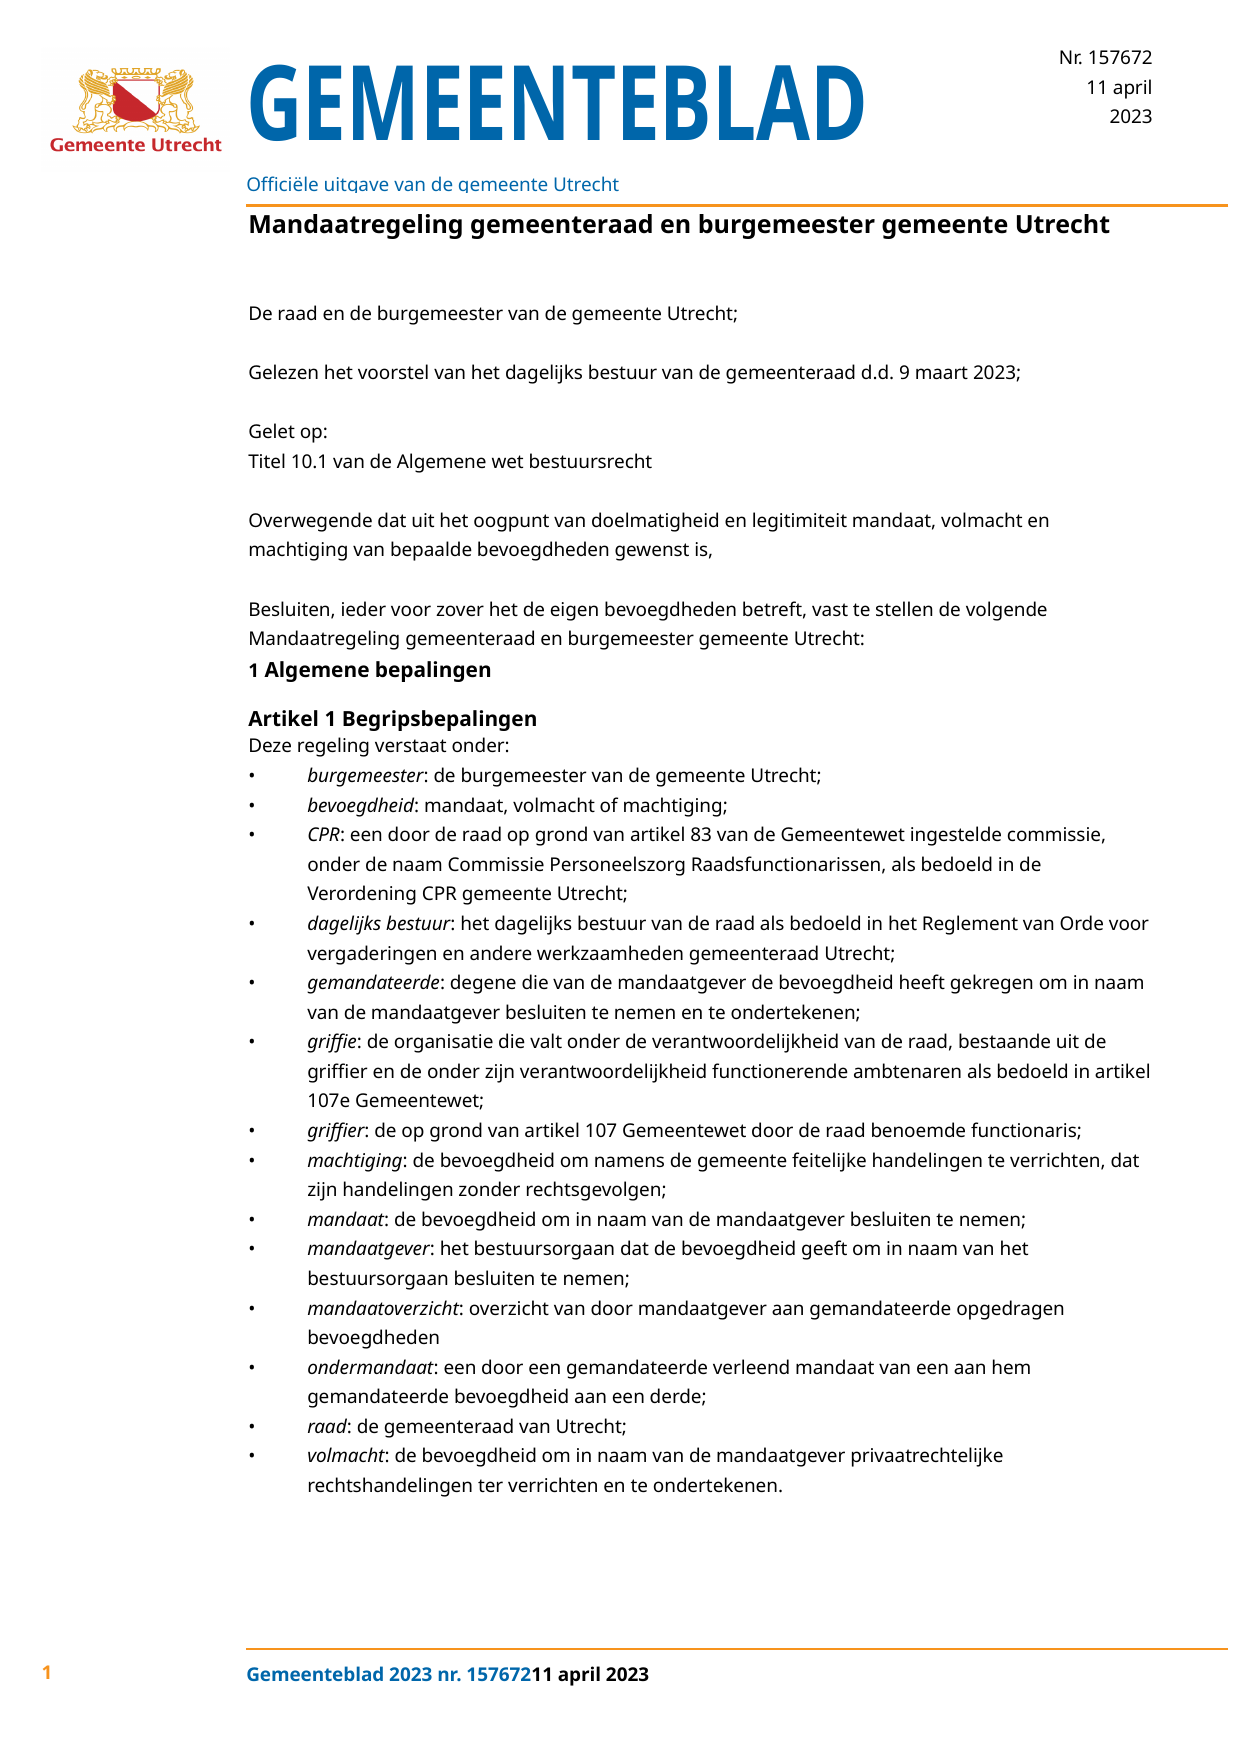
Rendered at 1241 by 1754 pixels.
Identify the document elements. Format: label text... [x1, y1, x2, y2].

text Titel 10.1 van de Algemene wet bestuursrecht [248, 448, 1152, 473]
text De raad en de burgemeester van de gemeente Utrecht; [248, 300, 1152, 326]
text Overwegende dat uit het oogpunt van doelmatigheid en legitimiteit mandaat, volmacht en machtiging van bepaalde bevoegdheden gewenst is, [248, 507, 1152, 562]
text Deze regeling verstaat onder: [248, 733, 1152, 758]
text Besluiten, ieder voor zover het de eigen bevoegdheden betreft, vast te stellen de volgende Mandaatregeling gemeenteraad en burgemeester gemeente Utrecht: [248, 596, 1152, 651]
list mandaat: de bevoegdheid om in naam van de mandaatgever besluiten te nemen; [248, 1206, 1152, 1232]
list CPR: een door de raad op grond van artikel 83 van de Gemeentewet ingestelde commissie, onder de naam Commissie Personeelszorg Raadsfunctionarissen, als bedoeld in de Verordening CPR gemeente Utrecht; [248, 821, 1152, 906]
list burgemeester: de burgemeester van de gemeente Utrecht; [248, 762, 1152, 788]
text Gelet op: [248, 418, 1152, 444]
text Gelezen het voorstel van het dagelijks bestuur van de gemeenteraad d.d. 9 maart 2023; [248, 359, 1152, 385]
list volmacht: de bevoegdheid om in naam van de mandaatgever privaatrechtelijke rechtshandelingen ter verrichten en te ondertekenen. [248, 1443, 1152, 1498]
list mandaatgever: het bestuursorgaan dat de bevoegdheid geeft om in naam van het bestuursorgaan besluiten te nemen; [248, 1236, 1152, 1291]
text 1 Algemene bepalingen [248, 655, 1152, 683]
list griffier: de op grond van artikel 107 Gemeentewet door de raad benoemde functionaris; [248, 1117, 1152, 1143]
list mandaatoverzicht: overzicht van door mandaatgever aan gemandateerde opgedragen bevoegdheden [248, 1295, 1152, 1350]
list gemandateerde: degene die van de mandaatgever de bevoegdheid heeft gekregen om in naam van de mandaatgever besluiten te nemen en te ondertekenen; [248, 969, 1152, 1024]
text Artikel 1 Begripsbepalingen [248, 704, 1152, 733]
list raad: de gemeenteraad van Utrecht; [248, 1413, 1152, 1439]
list ondermandaat: een door een gemandateerde verleend mandaat van een aan hem gemandateerde bevoegdheid aan een derde; [248, 1354, 1152, 1409]
picture [41, 47, 231, 172]
text Mandaatregeling gemeenteraad en burgemeester gemeente Utrecht [248, 207, 1152, 241]
list bevoegdheid: mandaat, volmacht of machtiging; [248, 792, 1152, 817]
list griffie: de organisatie die valt onder de verantwoordelijkheid van de raad, bestaande uit de griffier en de onder zijn verantwoordelijkheid functionerende ambtenaren als bedoeld in artikel 107e Gemeentewet; [248, 1028, 1152, 1113]
list dagelijks bestuur: het dagelijks bestuur van de raad als bedoeld in het Reglement van Orde voor vergaderingen en andere werkzaamheden gemeenteraad Utrecht; [248, 910, 1152, 965]
list machtiging: de bevoegdheid om namens de gemeente feitelijke handelingen te verrichten, dat zijn handelingen zonder rechtsgevolgen; [248, 1147, 1152, 1202]
